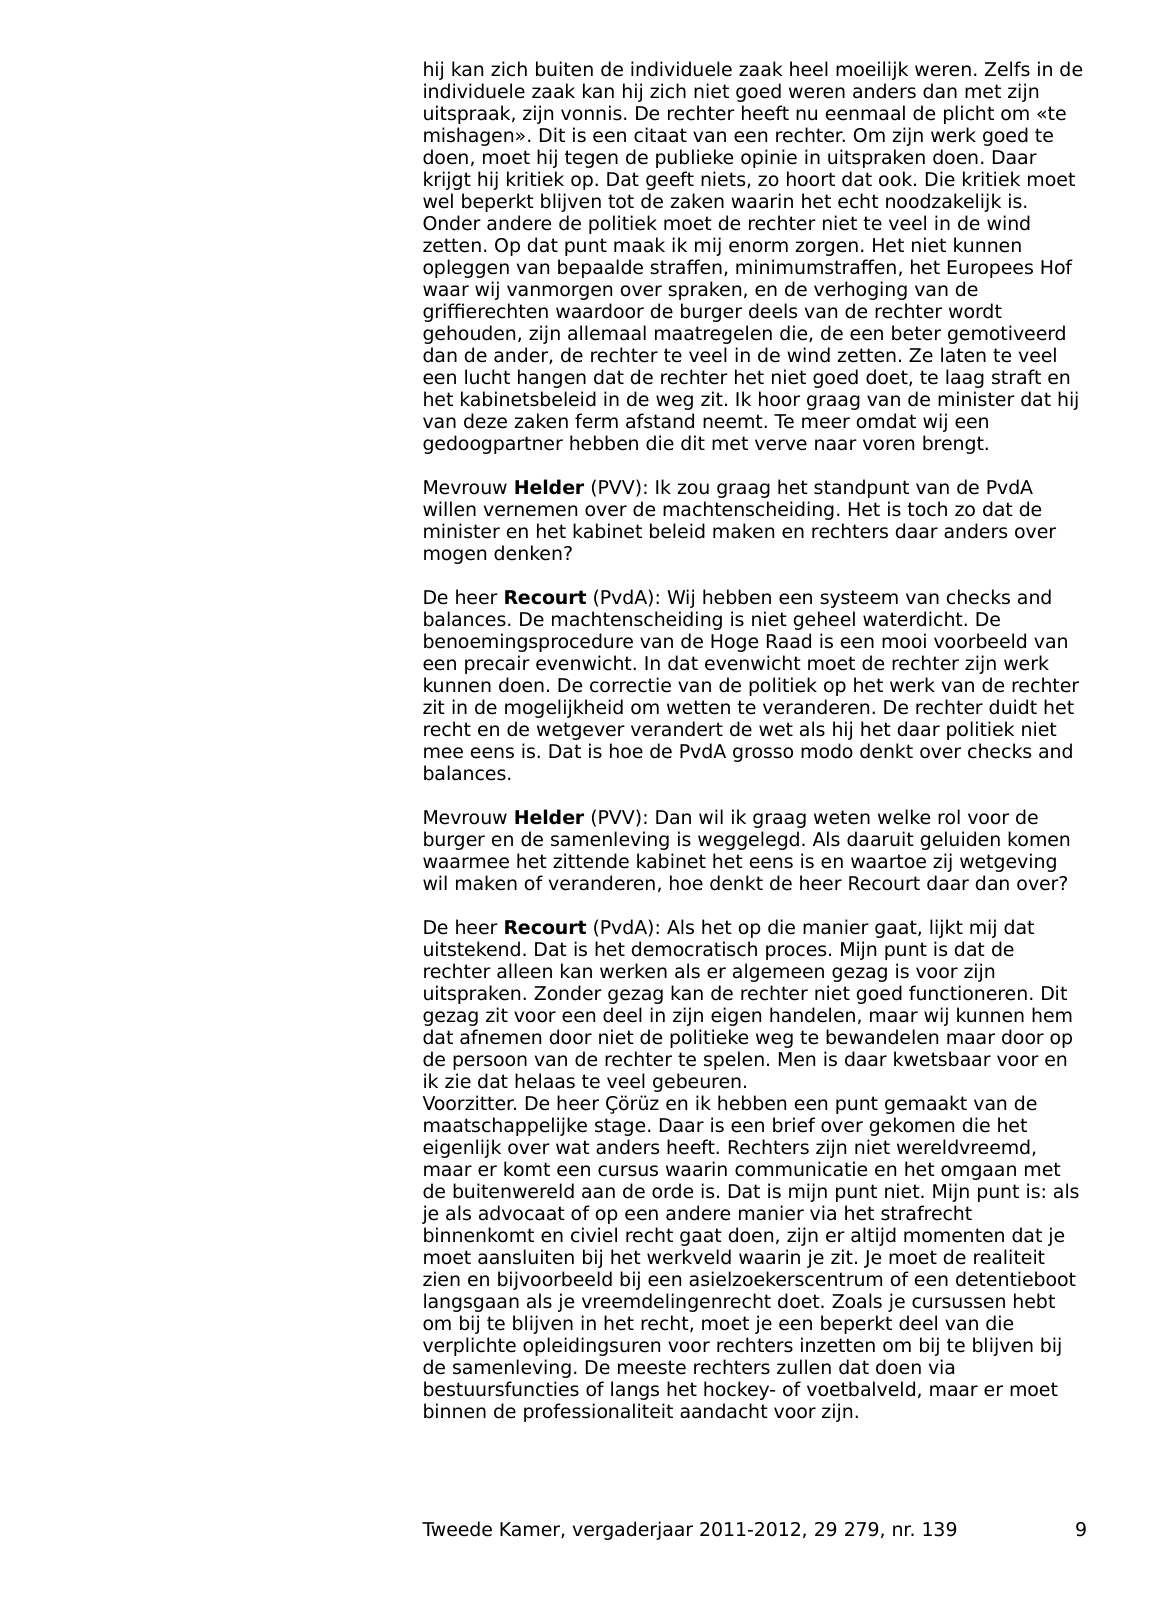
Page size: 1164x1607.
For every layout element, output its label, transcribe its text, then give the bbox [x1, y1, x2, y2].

text Mevrouw Helder (PVV): Ik zou graag het standpunt van de PvdA willen vernemen over de machtenscheiding. Het is toch zo dat de minister en het kabinet beleid maken en rechters daar anders over mogen denken? [422, 477, 1087, 565]
text Voorzitter. De heer Çörüz en ik hebben een punt gemaakt van de maatschappelijke stage. Daar is een brief over gekomen die het eigenlijk over wat anders heeft. Rechters zijn niet wereldvreemd, maar er komt een cursus waarin communicatie en het omgaan met de buitenwereld aan de orde is. Dat is mijn punt niet. Mijn punt is: als je als advocaat of op een andere manier via het strafrecht binnenkomt en civiel recht gaat doen, zijn er altijd momenten dat je moet aansluiten bij het werkveld waarin je zit. Je moet de realiteit zien en bijvoorbeeld bij een asielzoekerscentrum of een detentieboot langsgaan als je vreemdelingenrecht doet. Zoals je cursussen hebt om bij te blijven in het recht, moet je een beperkt deel van die verplichte opleidingsuren voor rechters inzetten om bij te blijven bij de samenleving. De meeste rechters zullen dat doen via bestuursfuncties of langs het hockey- of voetbalveld, maar er moet binnen de professionaliteit aandacht voor zijn. [422, 1093, 1087, 1423]
text hij kan zich buiten de individuele zaak heel moeilijk weren. Zelfs in de individuele zaak kan hij zich niet goed weren anders dan met zijn uitspraak, zijn vonnis. De rechter heeft nu eenmaal de plicht om «te mishagen». Dit is een citaat van een rechter. Om zijn werk goed te doen, moet hij tegen de publieke opinie in uitspraken doen. Daar krijgt hij kritiek op. Dat geeft niets, zo hoort dat ook. Die kritiek moet wel beperkt blijven tot de zaken waarin het echt noodzakelijk is. Onder andere de politiek moet de rechter niet te veel in de wind zetten. Op dat punt maak ik mij enorm zorgen. Het niet kunnen opleggen van bepaalde straffen, minimumstraffen, het Europees Hof waar wij vanmorgen over spraken, en de verhoging van de griffierechten waardoor de burger deels van de rechter wordt gehouden, zijn allemaal maatregelen die, de een beter gemotiveerd dan de ander, de rechter te veel in de wind zetten. Ze laten te veel een lucht hangen dat de rechter het niet goed doet, te laag straft en het kabinetsbeleid in de weg zit. Ik hoor graag van de minister dat hij van deze zaken ferm afstand neemt. Te meer omdat wij een gedoogpartner hebben die dit met verve naar voren brengt. [422, 59, 1087, 455]
text Mevrouw Helder (PVV): Dan wil ik graag weten welke rol voor de burger en de samenleving is weggelegd. Als daaruit geluiden komen waarmee het zittende kabinet het eens is en waartoe zij wetgeving wil maken of veranderen, hoe denkt de heer Recourt daar dan over? [422, 807, 1087, 895]
text De heer Recourt (PvdA): Als het op die manier gaat, lijkt mij dat uitstekend. Dat is het democratisch proces. Mijn punt is dat de rechter alleen kan werken als er algemeen gezag is voor zijn uitspraken. Zonder gezag kan de rechter niet goed functioneren. Dit gezag zit voor een deel in zijn eigen handelen, maar wij kunnen hem dat afnemen door niet de politieke weg te bewandelen maar door op de persoon van de rechter te spelen. Men is daar kwetsbaar voor en ik zie dat helaas te veel gebeuren. [422, 917, 1087, 1093]
text De heer Recourt (PvdA): Wij hebben een systeem van checks and balances. De machtenscheiding is niet geheel waterdicht. De benoemingsprocedure van de Hoge Raad is een mooi voorbeeld van een precair evenwicht. In dat evenwicht moet de rechter zijn werk kunnen doen. De correctie van de politiek op het werk van de rechter zit in de mogelijkheid om wetten te veranderen. De rechter duidt het recht en de wetgever verandert de wet als hij het daar politiek niet mee eens is. Dat is hoe de PvdA grosso modo denkt over checks and balances. [422, 587, 1087, 785]
